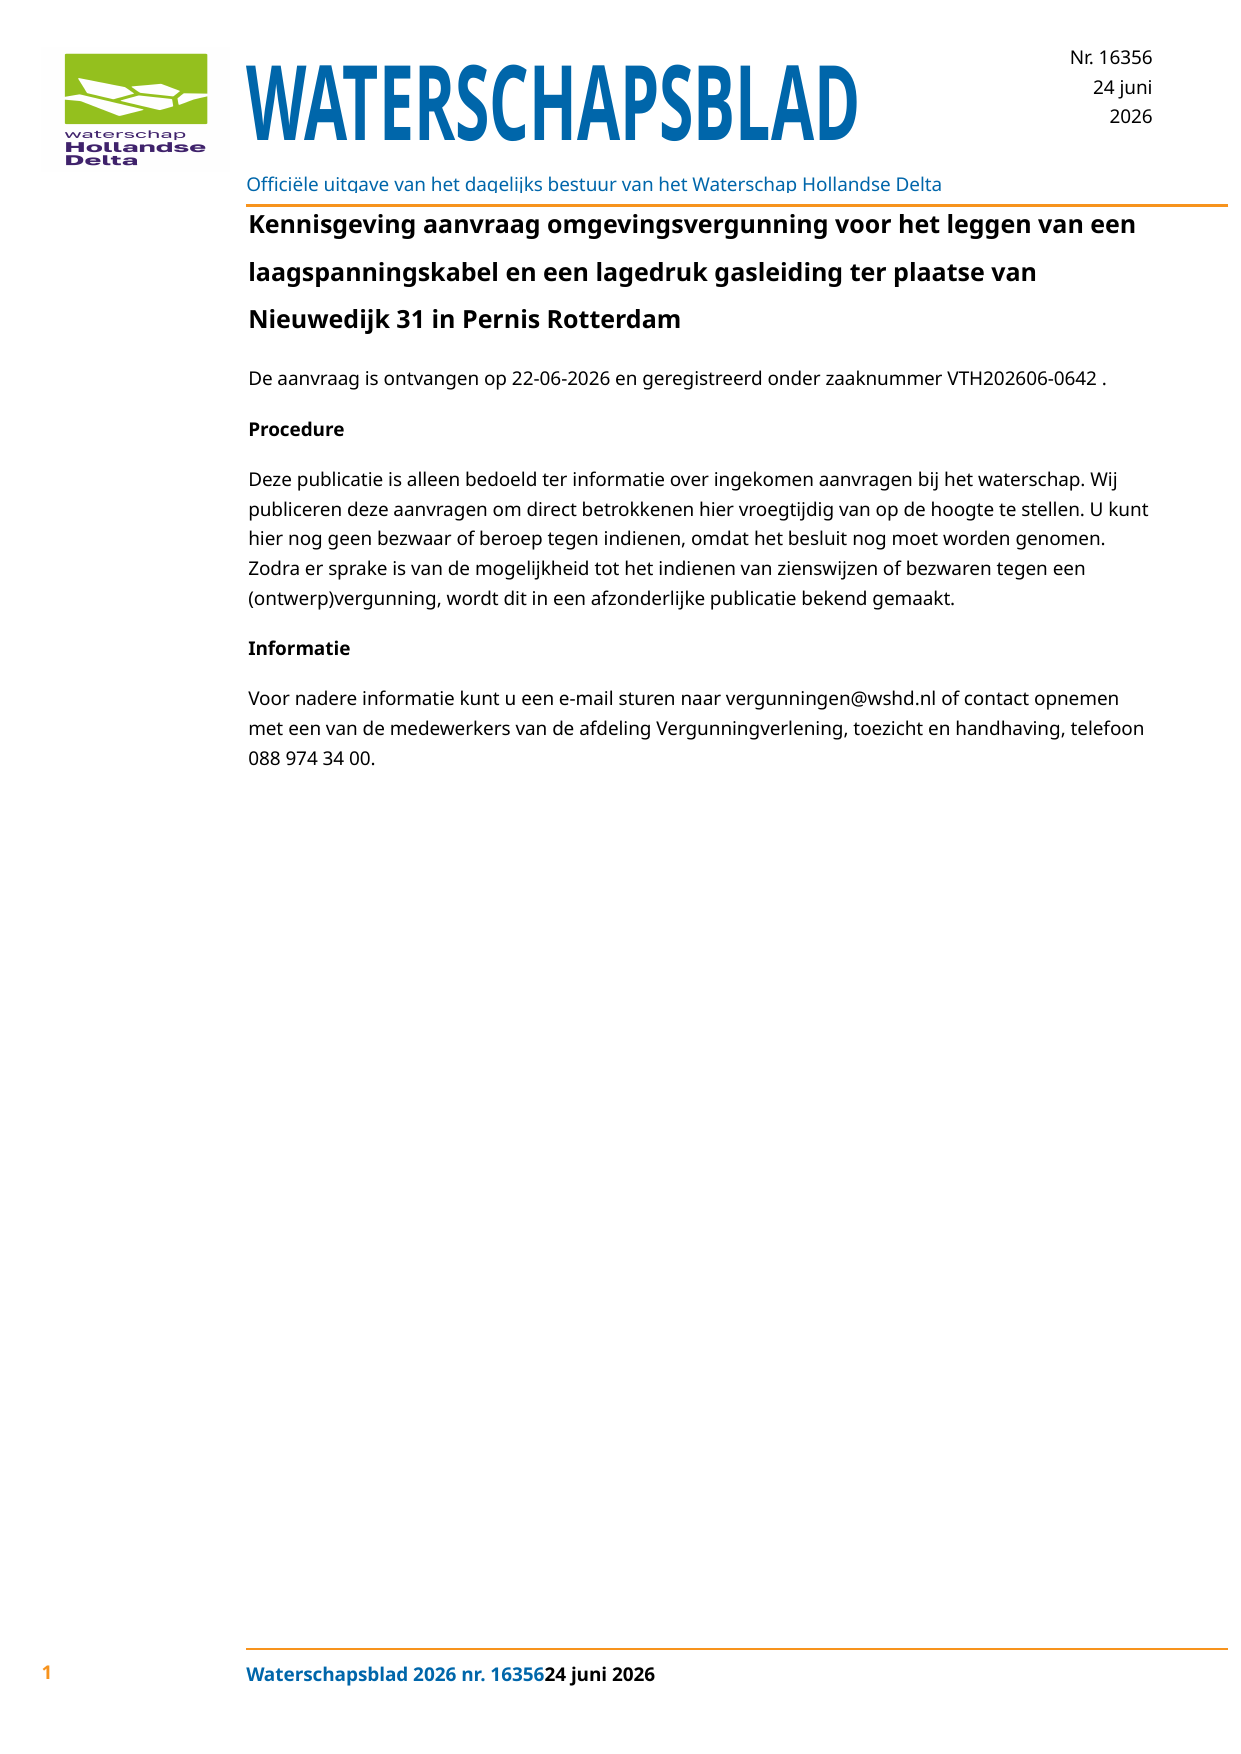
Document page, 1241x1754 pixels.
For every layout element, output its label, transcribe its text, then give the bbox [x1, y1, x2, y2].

text Procedure [248, 416, 1152, 442]
text Kennisgeving aanvraag omgevingsvergunning voor het leggen van een laagspanningskabel en een lagedruk gasleiding ter plaatse van Nieuwedijk 31 in Pernis Rotterdam [248, 207, 1152, 336]
text De aanvraag is ontvangen op 22-06-2026 en geregistreerd onder zaaknummer VTH202606-0642 . [248, 366, 1152, 391]
picture [41, 47, 231, 172]
text Informatie [248, 635, 1152, 661]
text Deze publicatie is alleen bedoeld ter informatie over ingekomen aanvragen bij het waterschap. Wij publiceren deze aanvragen om direct betrokkenen hier vroegtijdig van op de hoogte te stellen. U kunt hier nog geen bezwaar of beroep tegen indienen, omdat het besluit nog moet worden genomen. Zodra er sprake is van de mogelijkheid tot het indienen van zienswijzen of bezwaren tegen een (ontwerp)vergunning, wordt dit in een afzonderlijke publicatie bekend gemaakt. [248, 466, 1152, 610]
text Voor nadere informatie kunt u een e-mail sturen naar vergunningen@wshd.nl of contact opnemen met een van de medewerkers van de afdeling Vergunningverlening, toezicht en handhaving, telefoon 088 974 34 00. [248, 686, 1152, 770]
